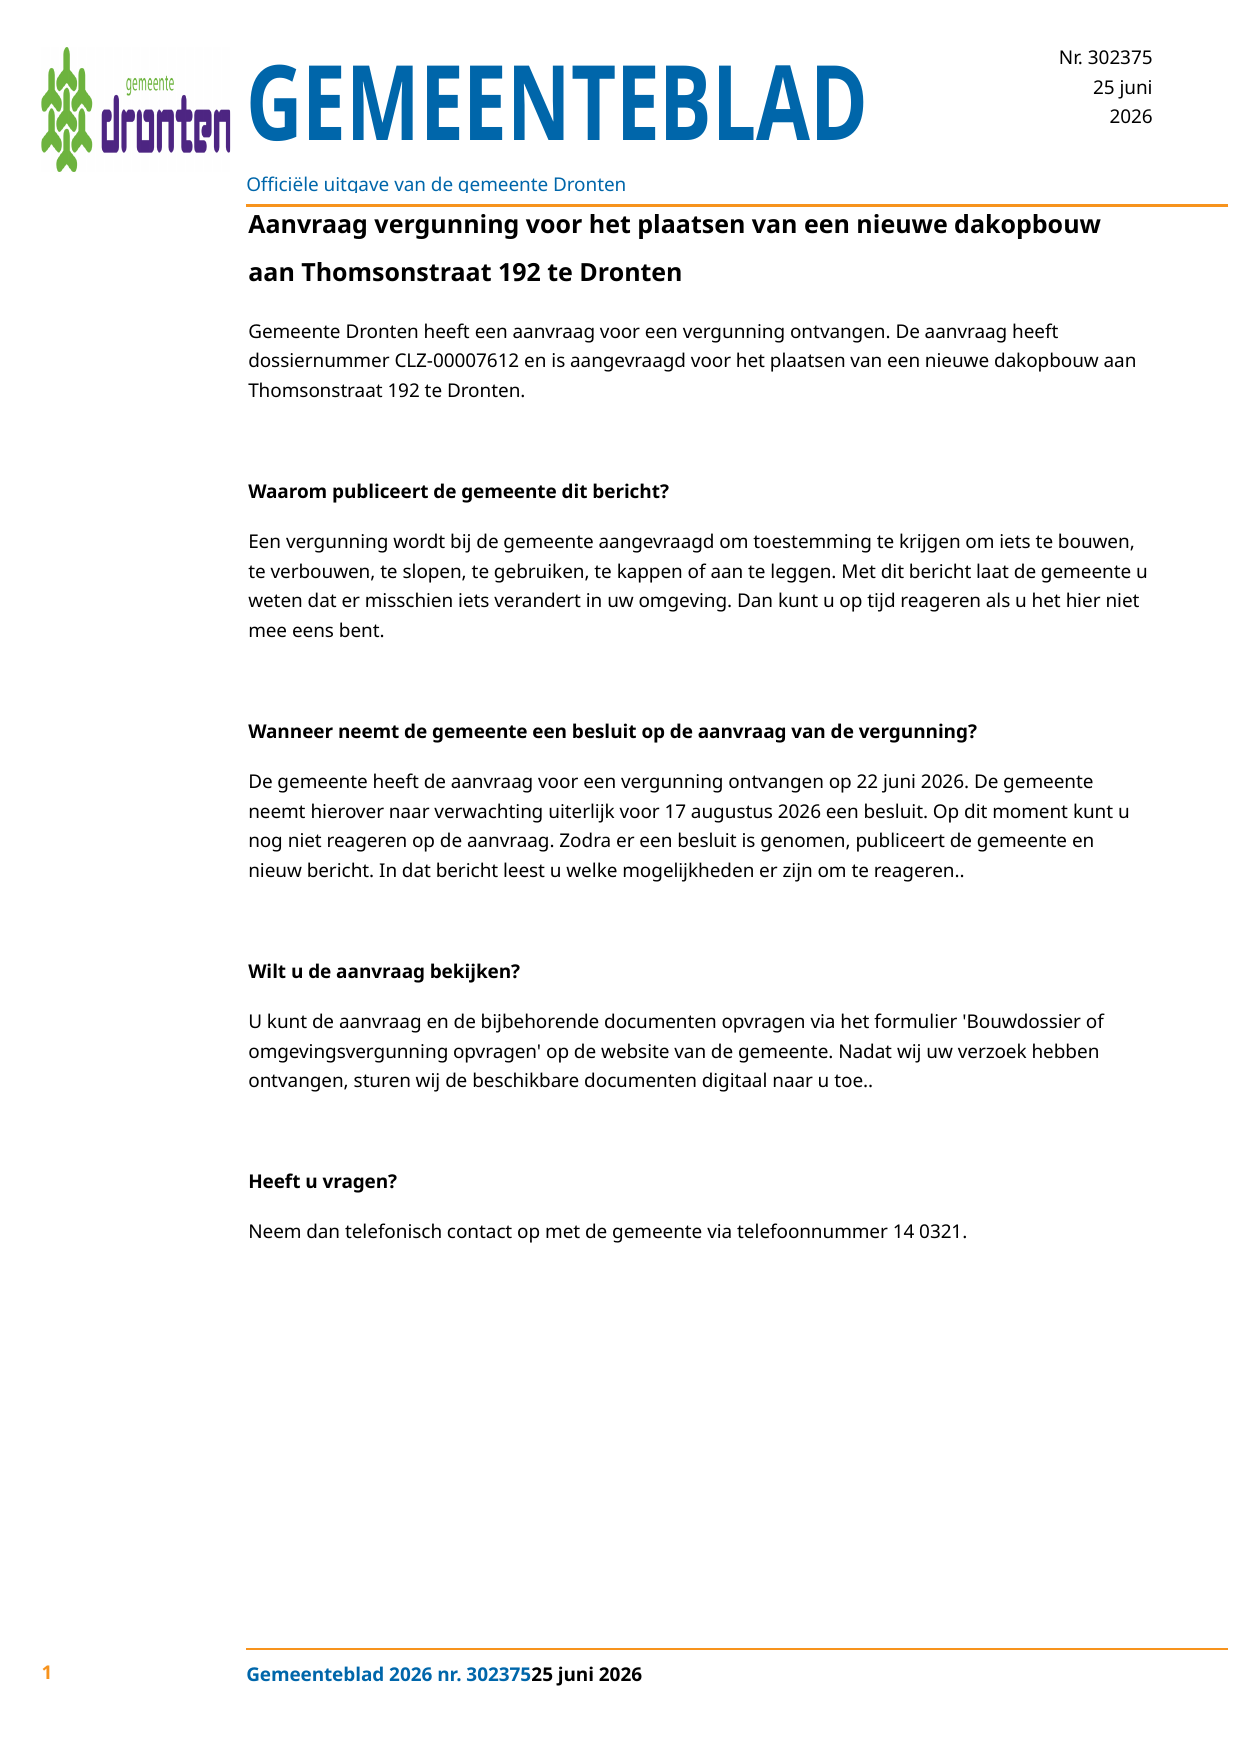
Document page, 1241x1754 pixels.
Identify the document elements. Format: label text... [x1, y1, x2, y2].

text De gemeente heeft de aanvraag voor een vergunning ontvangen op 22 juni 2026. De gemeente neemt hierover naar verwachting uiterlijk voor 17 augustus 2026 een besluit. Op dit moment kunt u nog niet reageren op de aanvraag. Zodra er een besluit is genomen, publiceert de gemeente en nieuw bericht. In dat bericht leest u welke mogelijkheden er zijn om te reageren.. [248, 768, 1152, 883]
text Gemeente Dronten heeft een aanvraag voor een vergunning ontvangen. De aanvraag heeft dossiernummer CLZ-00007612 en is aangevraagd voor het plaatsen van een nieuwe dakopbouw aan Thomsonstraat 192 te Dronten. [248, 318, 1152, 403]
text Neem dan telefonisch contact op met de gemeente via telefoonnummer 14 0321. [248, 1219, 1152, 1244]
text Een vergunning wordt bij de gemeente aangevraagd om toestemming te krijgen om iets te bouwen, te verbouwen, te slopen, te gebruiken, te kappen of aan te leggen. Met dit bericht laat de gemeente u weten dat er misschien iets verandert in uw omgeving. Dan kunt u op tijd reageren als u het hier niet mee eens bent. [248, 528, 1152, 643]
text Heeft u vragen? [248, 1168, 1152, 1194]
text Aanvraag vergunning voor het plaatsen van een nieuwe dakopbouw aan Thomsonstraat 192 te Dronten [248, 207, 1152, 288]
text U kunt de aanvraag en de bijbehorende documenten opvragen via het formulier 'Bouwdossier of omgevingsvergunning opvragen' op de website van de gemeente. Nadat wij uw verzoek hebben ontvangen, sturen wij de beschikbare documenten digitaal naar u toe.. [248, 1008, 1152, 1093]
picture [41, 47, 231, 172]
text Wilt u de aanvraag bekijken? [248, 958, 1152, 984]
text Wanneer neemt de gemeente een besluit op de aanvraag van de vergunning? [248, 718, 1152, 744]
text Waarom publiceert de gemeente dit bericht? [248, 478, 1152, 504]
